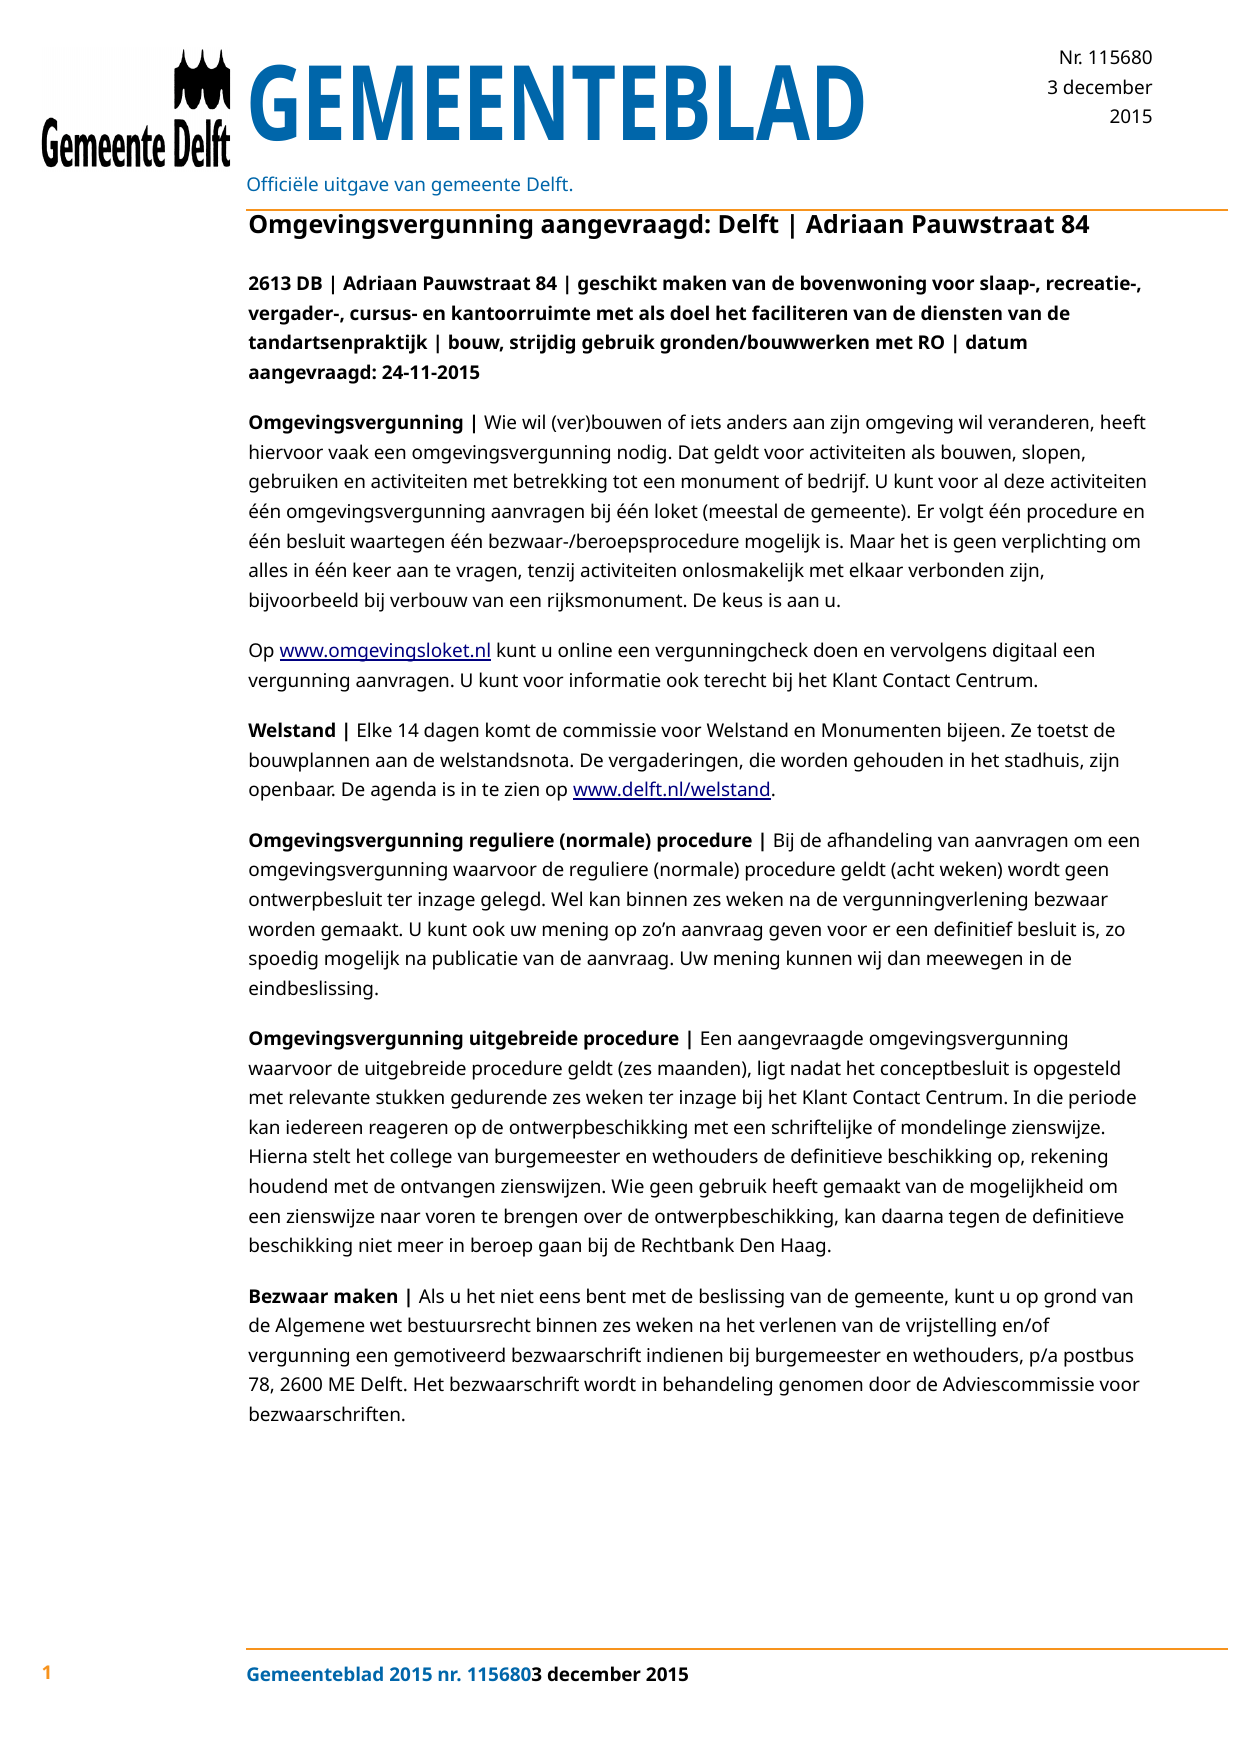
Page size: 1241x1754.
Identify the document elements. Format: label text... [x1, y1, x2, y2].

text Op www.omgevingsloket.nl kunt u online een vergunningcheck doen en vervolgens digitaal een vergunning aanvragen. U kunt voor informatie ook terecht bij het Klant Contact Centrum. [248, 637, 1152, 693]
text Omgevingsvergunning | Wie wil (ver)bouwen of iets anders aan zijn omgeving wil veranderen, heeft hiervoor vaak een omgevingsvergunning nodig. Dat geldt voor activiteiten als bouwen, slopen, gebruiken en activiteiten met betrekking tot een monument of bedrijf. U kunt voor al deze activiteiten één omgevingsvergunning aanvragen bij één loket (meestal de gemeente). Er volgt één procedure en één besluit waartegen één bezwaar-/beroepsprocedure mogelijk is. Maar het is geen verplichting om alles in één keer aan te vragen, tenzij activiteiten onlosmakelijk met elkaar verbonden zijn, bijvoorbeeld bij verbouw van een rijksmonument. De keus is aan u. [248, 409, 1152, 613]
text Omgevingsvergunning uitgebreide procedure | Een aangevraagde omgevingsvergunning waarvoor de uitgebreide procedure geldt (zes maanden), ligt nadat het conceptbesluit is opgesteld met relevante stukken gedurende zes weken ter inzage bij het Klant Contact Centrum. In die periode kan iedereen reageren op de ontwerpbeschikking met een schriftelijke of mondelinge zienswijze. Hierna stelt het college van burgemeester en wethouders de definitieve beschikking op, rekening houdend met de ontvangen zienswijzen. Wie geen gebruik heeft gemaakt van de mogelijkheid om een zienswijze naar voren te brengen over de ontwerpbeschikking, kan daarna tegen de definitieve beschikking niet meer in beroep gaan bij de Rechtbank Den Haag. [248, 1025, 1152, 1258]
text Omgevingsvergunning aangevraagd: Delft | Adriaan Pauwstraat 84 [248, 211, 1152, 241]
text Bezwaar maken | Als u het niet eens bent met de beslissing van de gemeente, kunt u op grond van de Algemene wet bestuursrecht binnen zes weken na het verlenen van de vrijstelling en/of vergunning een gemotiveerd bezwaarschrift indienen bij burgemeester en wethouders, p/a postbus 78, 2600 ME Delft. Het bezwaarschrift wordt in behandeling genomen door de Adviescommissie voor bezwaarschriften. [248, 1283, 1152, 1427]
text 2613 DB | Adriaan Pauwstraat 84 | geschikt maken van de bovenwoning voor slaap-, recreatie-, vergader-, cursus- en kantoorruimte met als doel het faciliteren van de diensten van de tandartsenpraktijk | bouw, strijdig gebruik gronden/bouwwerken met RO | datum aangevraagd: 24-11-2015 [248, 270, 1152, 385]
text Omgevingsvergunning reguliere (normale) procedure | Bij de afhandeling van aanvragen om een omgevingsvergunning waarvoor de reguliere (normale) procedure geldt (acht weken) wordt geen ontwerpbesluit ter inzage gelegd. Wel kan binnen zes weken na de vergunningverlening bezwaar worden gemaakt. U kunt ook uw mening op zo’n aanvraag geven voor er een definitief besluit is, zo spoedig mogelijk na publicatie van de aanvraag. Uw mening kunnen wij dan meewegen in de eindbeslissing. [248, 827, 1152, 1001]
picture [41, 47, 231, 172]
text Welstand | Elke 14 dagen komt de commissie voor Welstand en Monumenten bijeen. Ze toetst de bouwplannen aan de welstandsnota. De vergaderingen, die worden gehouden in het stadhuis, zijn openbaar. De agenda is in te zien op www.delft.nl/welstand. [248, 717, 1152, 802]
